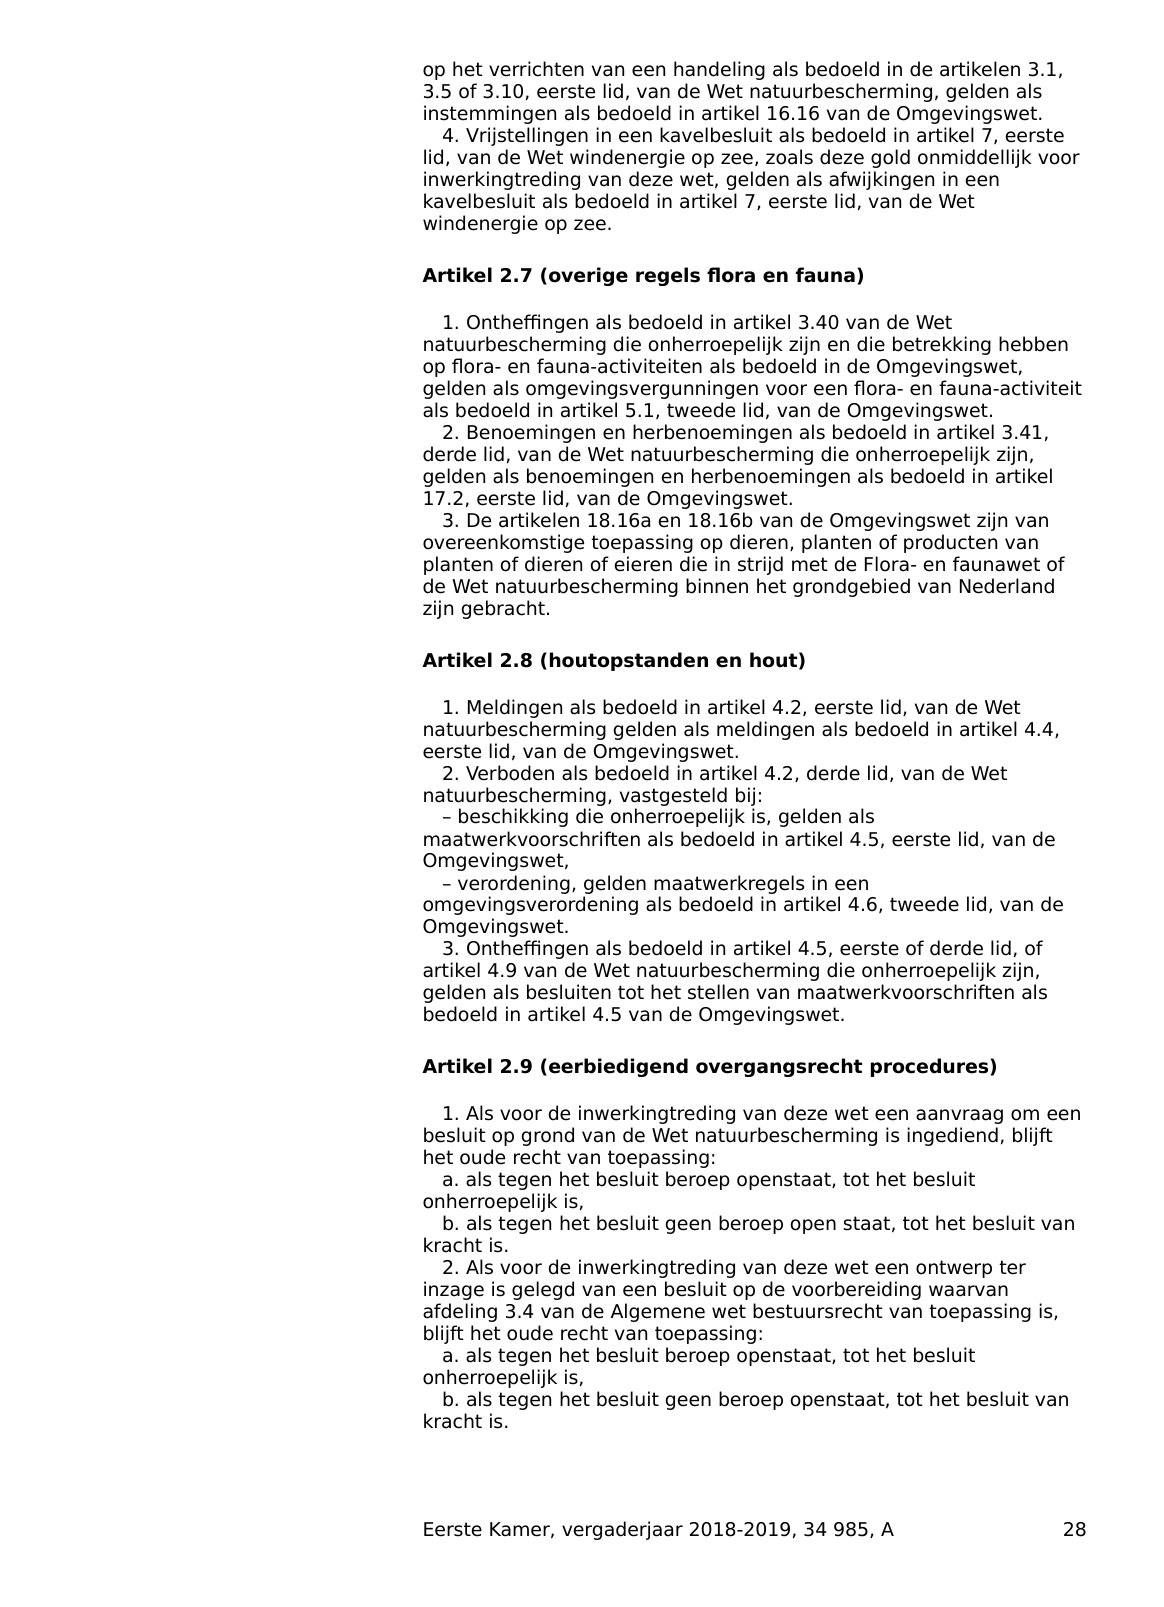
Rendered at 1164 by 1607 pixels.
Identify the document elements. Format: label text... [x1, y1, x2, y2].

text 3. Ontheffingen als bedoeld in artikel 4.5, eerste of derde lid, of artikel 4.9 van de Wet natuurbescherming die onherroepelijk zijn, gelden als besluiten tot het stellen van maatwerkvoorschriften als bedoeld in artikel 4.5 van de Omgevingswet. [422, 938, 1087, 1026]
text 2. Verboden als bedoeld in artikel 4.2, derde lid, van de Wet natuurbescherming, vastgesteld bij: [422, 762, 1087, 806]
text a. als tegen het besluit beroep openstaat, tot het besluit onherroepelijk is, [422, 1345, 1087, 1389]
text 3. De artikelen 18.16a en 18.16b van de Omgevingswet zijn van overeenkomstige toepassing op dieren, planten of producten van planten of dieren of eieren die in strijd met de Flora- en faunawet of de Wet natuurbescherming binnen het grondgebied van Nederland zijn gebracht. [422, 510, 1087, 619]
text 4. Vrijstellingen in een kavelbesluit als bedoeld in artikel 7, eerste lid, van de Wet windenergie op zee, zoals deze gold onmiddellijk voor inwerkingtreding van deze wet, gelden als afwijkingen in een kavelbesluit als bedoeld in artikel 7, eerste lid, van de Wet windenergie op zee. [422, 125, 1087, 235]
text op het verrichten van een handeling als bedoeld in de artikelen 3.1, 3.5 of 3.10, eerste lid, van de Wet natuurbescherming, gelden als instemmingen als bedoeld in artikel 16.16 van de Omgevingswet. [422, 59, 1087, 125]
text 1. Ontheffingen als bedoeld in artikel 3.40 van de Wet natuurbescherming die onherroepelijk zijn en die betrekking hebben op flora- en fauna-activiteiten als bedoeld in de Omgevingswet, gelden als omgevingsvergunningen voor een flora- en fauna-activiteit als bedoeld in artikel 5.1, tweede lid, van de Omgevingswet. [422, 312, 1087, 422]
text – beschikking die onherroepelijk is, gelden als maatwerkvoorschriften als bedoeld in artikel 4.5, eerste lid, van de Omgevingswet, [422, 806, 1087, 872]
subtitle Artikel 2.7 (overige regels flora en fauna) [422, 265, 1087, 287]
text 1. Meldingen als bedoeld in artikel 4.2, eerste lid, van de Wet natuurbescherming gelden als meldingen als bedoeld in artikel 4.4, eerste lid, van de Omgevingswet. [422, 697, 1087, 762]
text a. als tegen het besluit beroep openstaat, tot het besluit onherroepelijk is, [422, 1169, 1087, 1213]
subtitle Artikel 2.8 (houtopstanden en hout) [422, 649, 1087, 672]
text 2. Als voor de inwerkingtreding van deze wet een ontwerp ter inzage is gelegd van een besluit op de voorbereiding waarvan afdeling 3.4 van de Algemene wet bestuursrecht van toepassing is, blijft het oude recht van toepassing: [422, 1257, 1087, 1345]
text b. als tegen het besluit geen beroep open staat, tot het besluit van kracht is. [422, 1213, 1087, 1257]
text – verordening, gelden maatwerkregels in een omgevingsverordening als bedoeld in artikel 4.6, tweede lid, van de Omgevingswet. [422, 872, 1087, 938]
subtitle Artikel 2.9 (eerbiedigend overgangsrecht procedures) [422, 1056, 1087, 1078]
text b. als tegen het besluit geen beroep openstaat, tot het besluit van kracht is. [422, 1389, 1087, 1433]
text 2. Benoemingen en herbenoemingen als bedoeld in artikel 3.41, derde lid, van de Wet natuurbescherming die onherroepelijk zijn, gelden als benoemingen en herbenoemingen als bedoeld in artikel 17.2, eerste lid, van de Omgevingswet. [422, 422, 1087, 510]
text 1. Als voor de inwerkingtreding van deze wet een aanvraag om een besluit op grond van de Wet natuurbescherming is ingediend, blijft het oude recht van toepassing: [422, 1103, 1087, 1169]
